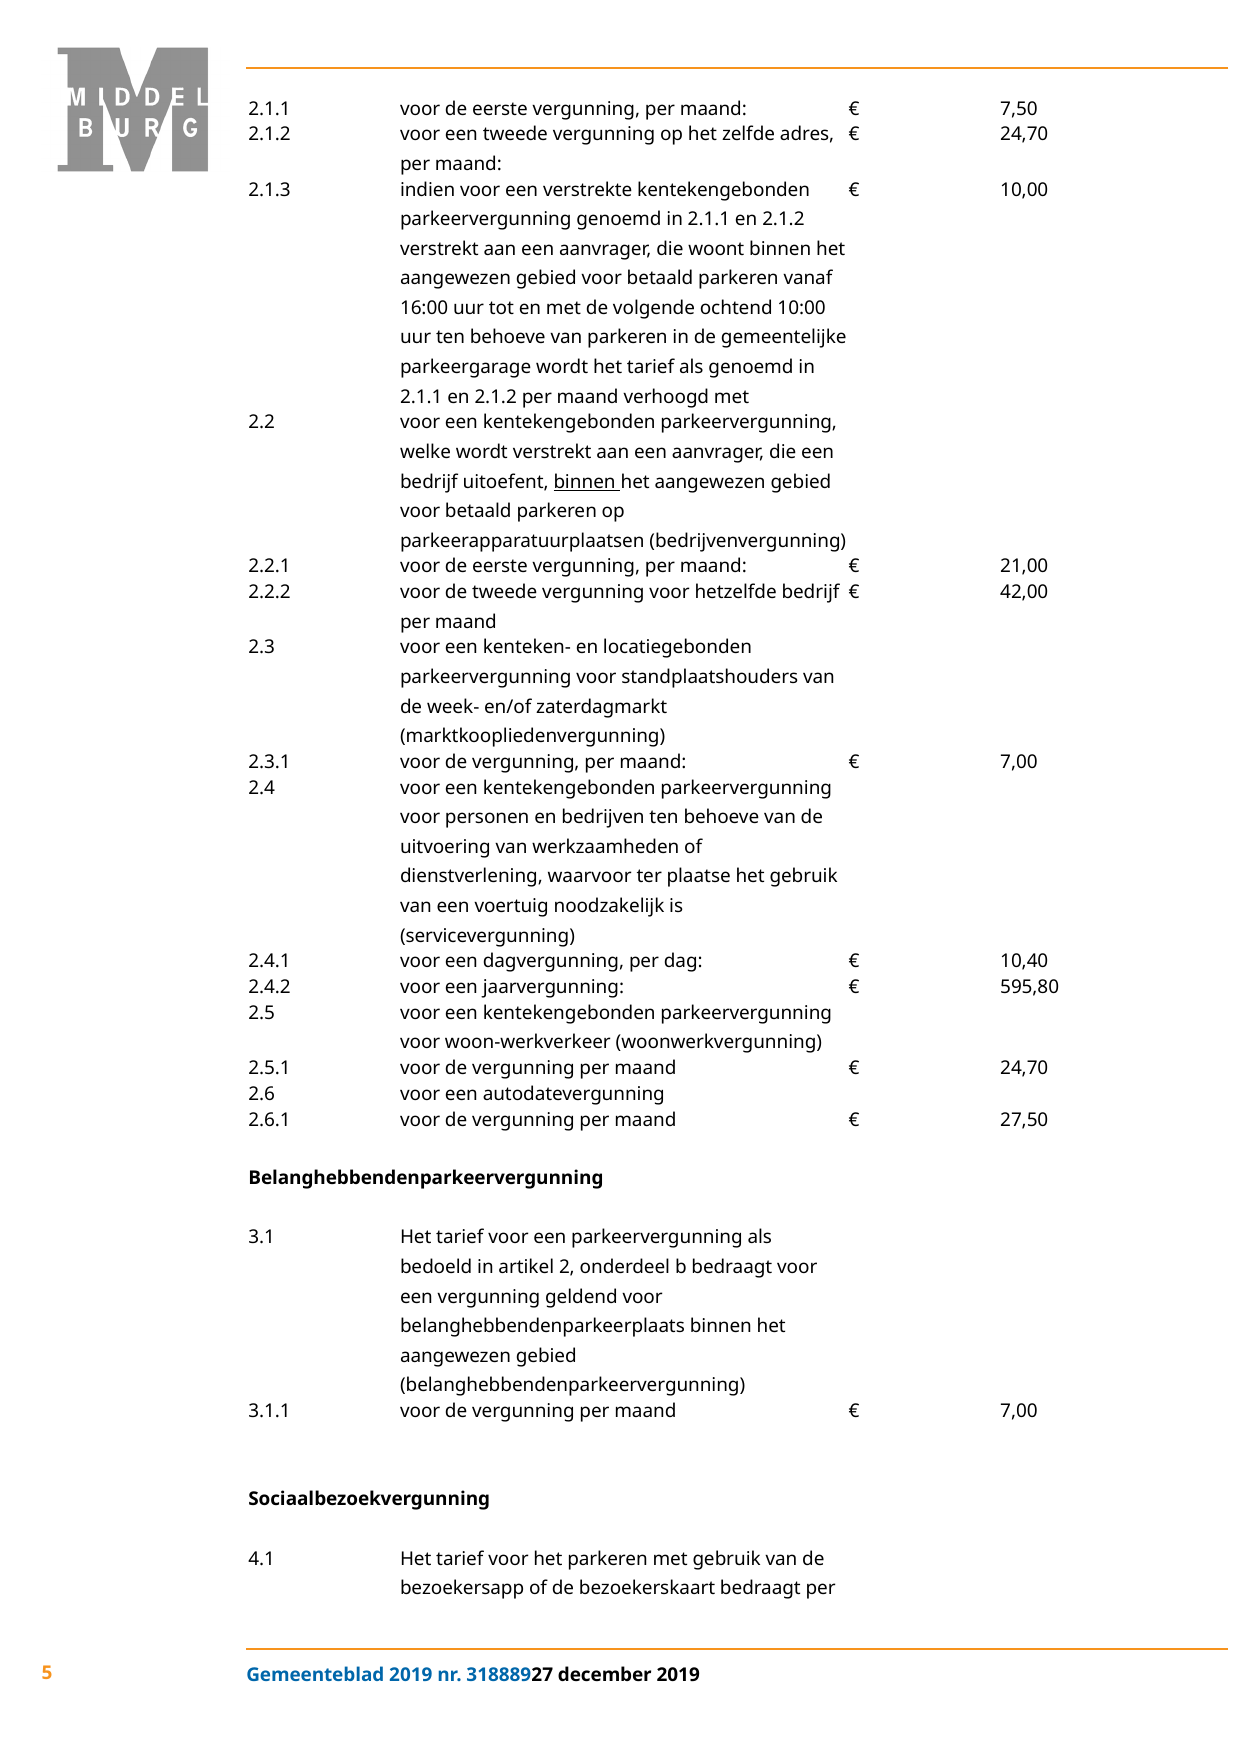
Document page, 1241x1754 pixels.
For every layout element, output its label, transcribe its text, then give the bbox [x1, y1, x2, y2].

table_cell 2.4 [248, 774, 400, 948]
table_cell [1000, 999, 1152, 1054]
table_cell € [848, 973, 1000, 999]
table_cell [1000, 634, 1152, 748]
table_cell voor een autodatevergunning [400, 1080, 848, 1106]
table_cell [1000, 774, 1152, 948]
table_cell 2.2.2 [248, 579, 400, 634]
table_cell [848, 999, 1000, 1054]
table_cell 2.4.2 [248, 973, 400, 999]
table_cell voor de eerste vergunning, per maand: [400, 95, 848, 121]
table_cell indien voor een verstrekte kentekengebonden parkeervergunning genoemd in 2.1.1 en 2.1.2 verstrekt aan een aanvrager, die woont binnen het aangewezen gebied voor betaald parkeren vanaf 16:00 uur tot en met de volgende ochtend 10:00 uur ten behoeve van parkeren in de gemeentelijke parkeergarage wordt het tarief als genoemd in 2.1.1 en 2.1.2 per maand verhoogd met [400, 176, 848, 409]
table_cell € [848, 748, 1000, 774]
table_header [848, 1224, 1000, 1397]
table_cell € [848, 553, 1000, 578]
table_cell 7,00 [1000, 1397, 1152, 1453]
table_cell 2.3 [248, 634, 400, 748]
table_cell 2.3.1 [248, 748, 400, 774]
table_header [1000, 1224, 1152, 1397]
table_cell 3.1.1 [248, 1397, 400, 1453]
table_cell 2.2 [248, 409, 400, 553]
table_cell 595,80 [1000, 973, 1152, 999]
table_cell 2.5.1 [248, 1054, 400, 1080]
table_cell 2.5 [248, 999, 400, 1054]
table_cell 24,70 [1000, 1054, 1152, 1080]
table_cell 42,00 [1000, 579, 1152, 634]
table_cell 2.1.1 [248, 95, 400, 121]
table_header 4.1 [248, 1545, 400, 1600]
table_header Het tarief voor een parkeervergunning als bedoeld in artikel 2, onderdeel b bedraagt voor een vergunning geldend voor belanghebbendenparkeerplaats binnen het aangewezen gebied (belanghebbendenparkeervergunning) [400, 1224, 848, 1397]
table_cell 2.1.3 [248, 176, 400, 409]
table_cell [848, 634, 1000, 748]
table_cell 2.6.1 [248, 1106, 400, 1132]
table_cell voor een kenteken- en locatiegebonden parkeervergunning voor standplaatshouders van de week- en/of zaterdagmarkt (marktkoopliedenvergunning) [400, 634, 848, 748]
table_cell 10,00 [1000, 176, 1152, 409]
table_cell € [848, 1054, 1000, 1080]
table_cell [848, 1080, 1000, 1106]
table_cell voor een tweede vergunning op het zelfde adres, per maand: [400, 121, 848, 176]
table_cell voor de eerste vergunning, per maand: [400, 553, 848, 578]
table_cell 10,40 [1000, 948, 1152, 973]
table_cell voor de vergunning, per maand: [400, 748, 848, 774]
text Sociaalbezoekvergunning [248, 1485, 1152, 1511]
table_cell voor de vergunning per maand [400, 1106, 848, 1132]
table_cell 24,70 [1000, 121, 1152, 176]
table_header Het tarief voor het parkeren met gebruik van de bezoekersapp of de bezoekerskaart bedraagt per [400, 1545, 848, 1600]
table_cell voor de vergunning per maand [400, 1054, 848, 1080]
table_cell voor een kentekengebonden parkeervergunning voor woon-werkverkeer (woonwerkvergunning) [400, 999, 848, 1054]
table_cell € [848, 121, 1000, 176]
table_cell 21,00 [1000, 553, 1152, 578]
table_cell [1000, 1080, 1152, 1106]
table_cell voor de tweede vergunning voor hetzelfde bedrijf per maand [400, 579, 848, 634]
table_cell 27,50 [1000, 1106, 1152, 1132]
table_cell € [848, 95, 1000, 121]
table_cell voor de vergunning per maand [400, 1397, 848, 1453]
table_cell voor een kentekengebonden parkeervergunning voor personen en bedrijven ten behoeve van de uitvoering van werkzaamheden of dienstverlening, waarvoor ter plaatse het gebruik van een voertuig noodzakelijk is (servicevergunning) [400, 774, 848, 948]
table_cell voor een kentekengebonden parkeervergunning, welke wordt verstrekt aan een aanvrager, die een bedrijf uitoefent, binnen het aangewezen gebied voor betaald parkeren op parkeerapparatuurplaatsen (bedrijvenvergunning) [400, 409, 848, 553]
table_cell [1000, 409, 1152, 553]
table_cell [848, 774, 1000, 948]
table_cell € [848, 176, 1000, 409]
table_cell [848, 409, 1000, 553]
table_cell 2.1.2 [248, 121, 400, 176]
table_cell voor een jaarvergunning: [400, 973, 848, 999]
table_cell 7,00 [1000, 748, 1152, 774]
table_cell € [848, 1397, 1000, 1453]
table_cell € [848, 948, 1000, 973]
table_header 3.1 [248, 1224, 400, 1397]
table_cell 2.4.1 [248, 948, 400, 973]
table_cell 2.2.1 [248, 553, 400, 578]
table_cell € [848, 579, 1000, 634]
table_cell voor een dagvergunning, per dag: [400, 948, 848, 973]
table_cell € [848, 1106, 1000, 1132]
table_cell 7,50 [1000, 95, 1152, 121]
text Belanghebbendenparkeervergunning [248, 1164, 1152, 1190]
table_header [1000, 1545, 1152, 1600]
picture [41, 47, 231, 172]
table_cell 2.6 [248, 1080, 400, 1106]
table_header [848, 1545, 1000, 1600]
